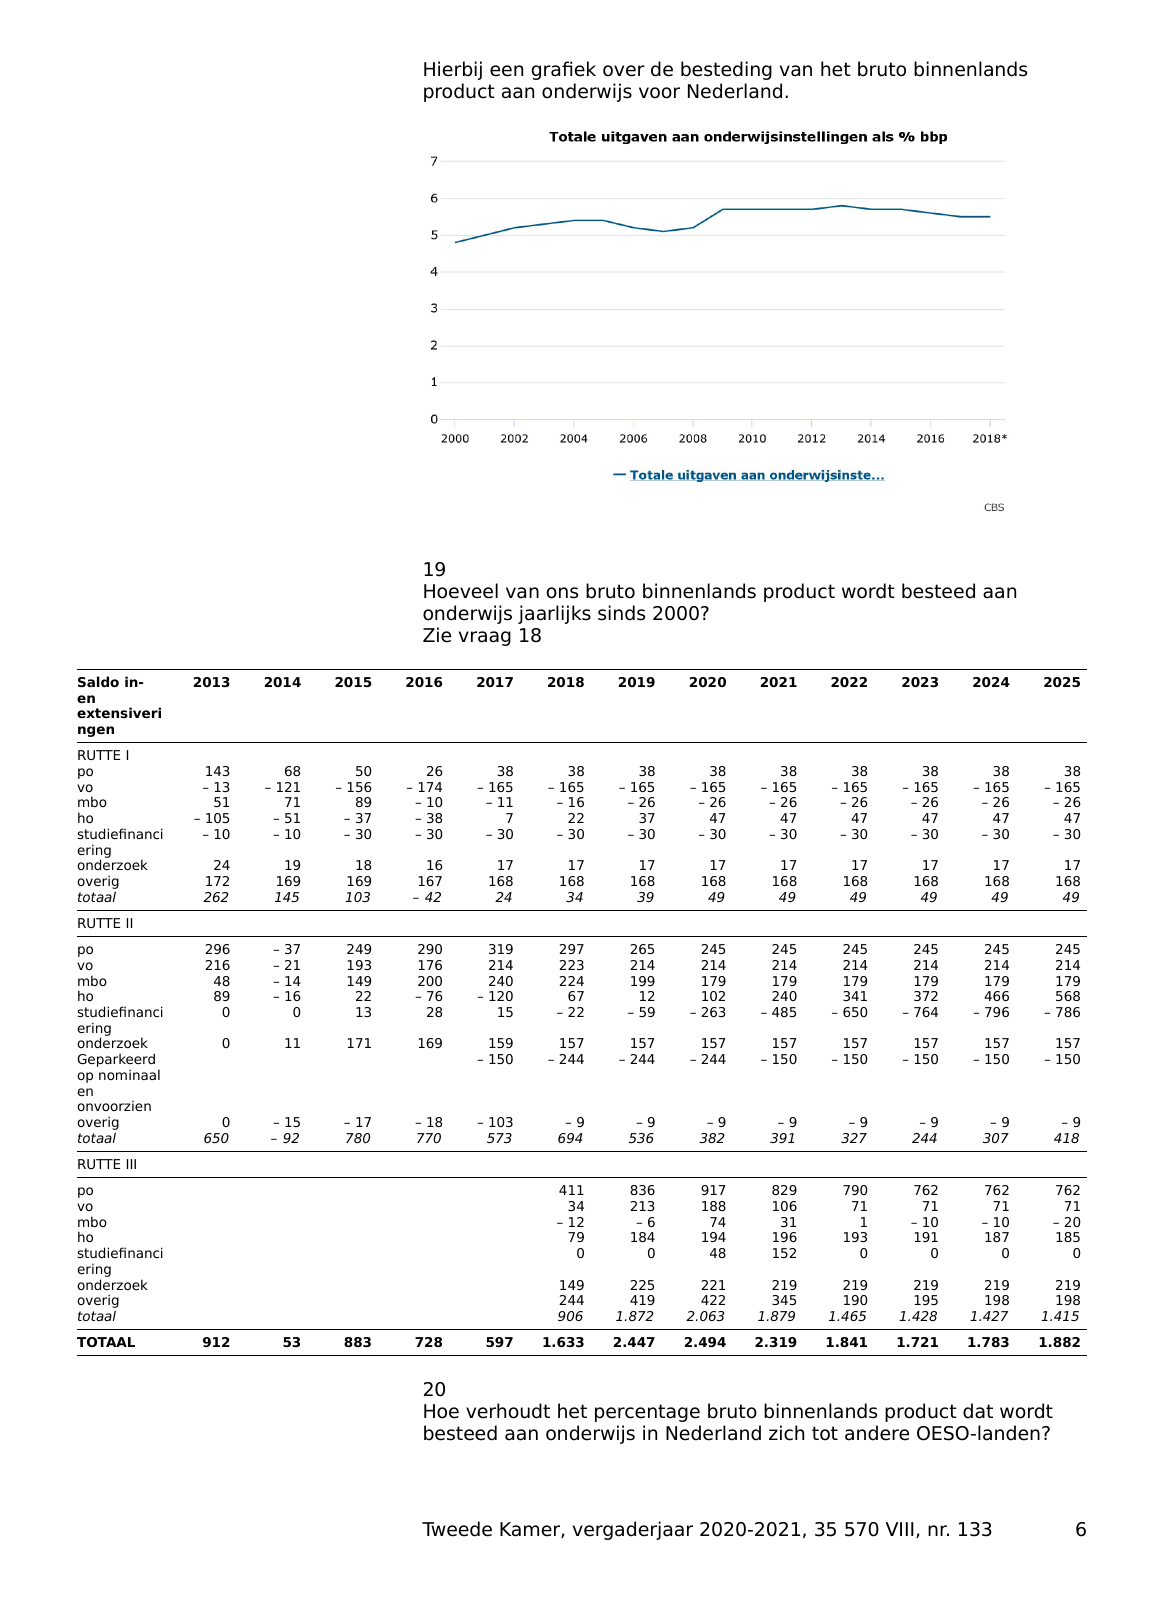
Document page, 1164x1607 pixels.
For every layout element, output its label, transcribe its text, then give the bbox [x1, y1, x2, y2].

table_cell 145 [236, 890, 307, 910]
table_cell [307, 1178, 378, 1199]
table_cell – 263 [661, 1005, 732, 1036]
table_cell 49 [661, 890, 732, 910]
table_cell 157 [661, 1036, 732, 1052]
table_cell – 10 [378, 795, 449, 811]
table_cell [449, 1309, 519, 1329]
table_cell [874, 743, 945, 764]
table_cell – 13 [165, 780, 236, 795]
table_cell RUTTE III [77, 1152, 165, 1177]
table_cell [803, 1152, 874, 1177]
table_cell [661, 1152, 732, 1177]
table_cell 22 [307, 989, 378, 1005]
table_cell 225 [590, 1277, 661, 1293]
table_cell 195 [874, 1293, 945, 1309]
table_cell Geparkeerd op nominaal en onvoorzien [77, 1052, 165, 1115]
table_cell [236, 1230, 307, 1246]
table_cell 179 [803, 973, 874, 989]
table_cell – 38 [378, 811, 449, 827]
table_cell 221 [661, 1277, 732, 1293]
table_cell – 51 [236, 811, 307, 827]
table_cell 372 [874, 989, 945, 1005]
table_cell [378, 1052, 449, 1115]
table_cell vo [77, 958, 165, 973]
table_cell 245 [661, 937, 732, 958]
table_cell 0 [236, 1005, 307, 1036]
table_cell 568 [1016, 989, 1087, 1005]
table_cell 179 [874, 973, 945, 989]
table_cell [378, 1277, 449, 1293]
table_cell [449, 1152, 519, 1177]
table_cell 89 [307, 795, 378, 811]
table_cell – 30 [520, 827, 590, 858]
table_cell 26 [378, 764, 449, 779]
table_cell 422 [661, 1293, 732, 1309]
table_cell 179 [732, 973, 803, 989]
table_cell 196 [732, 1230, 803, 1246]
table_cell 536 [590, 1131, 661, 1151]
table_cell 213 [590, 1199, 661, 1214]
table_cell 245 [803, 937, 874, 958]
table_cell [449, 1246, 519, 1277]
table_cell 194 [661, 1230, 732, 1246]
table_cell [307, 1214, 378, 1230]
table_cell 38 [732, 764, 803, 779]
table_header 2022 [803, 670, 874, 742]
table_cell overig [77, 874, 165, 889]
table_cell 18 [307, 858, 378, 874]
table_cell [449, 1230, 519, 1246]
table_cell – 244 [590, 1052, 661, 1115]
table_cell – 21 [236, 958, 307, 973]
table_cell 0 [520, 1246, 590, 1277]
table_cell 2.063 [661, 1309, 732, 1329]
table_cell 38 [590, 764, 661, 779]
table_cell 728 [378, 1330, 449, 1355]
table_cell 2.319 [732, 1330, 803, 1355]
table_cell [661, 743, 732, 764]
table_cell – 10 [874, 1214, 945, 1230]
table_cell [165, 1230, 236, 1246]
table_cell [874, 1152, 945, 1177]
table_cell [165, 1214, 236, 1230]
table_cell 762 [945, 1178, 1016, 1199]
table_cell – 9 [945, 1115, 1016, 1131]
table_cell [165, 743, 236, 764]
table_cell mbo [77, 1214, 165, 1230]
table_cell – 9 [520, 1115, 590, 1131]
table_cell 169 [307, 874, 378, 889]
table_cell [236, 1246, 307, 1277]
table_cell 224 [520, 973, 590, 989]
table_cell 24 [449, 890, 519, 910]
table_cell 68 [236, 764, 307, 779]
table_cell 168 [661, 874, 732, 889]
table_cell [236, 1277, 307, 1293]
table_cell 169 [236, 874, 307, 889]
table_cell [165, 1293, 236, 1309]
table_cell 214 [874, 958, 945, 973]
table_cell 219 [803, 1277, 874, 1293]
table_cell [520, 911, 590, 936]
table_cell 1.841 [803, 1330, 874, 1355]
table_cell 169 [378, 1036, 449, 1052]
table_cell [449, 1178, 519, 1199]
table_cell – 786 [1016, 1005, 1087, 1036]
table_cell [520, 1152, 590, 1177]
table_cell [165, 1178, 236, 1199]
table_cell 34 [520, 1199, 590, 1214]
table_cell 185 [1016, 1230, 1087, 1246]
table_cell 214 [661, 958, 732, 973]
table_cell 179 [661, 973, 732, 989]
table_cell 319 [449, 937, 519, 958]
table_cell – 165 [520, 780, 590, 795]
table_cell 219 [874, 1277, 945, 1293]
table_cell – 92 [236, 1131, 307, 1151]
table_cell 214 [732, 958, 803, 973]
table_cell 917 [661, 1178, 732, 1199]
table_cell 47 [661, 811, 732, 827]
table_cell 17 [661, 858, 732, 874]
table_cell 38 [449, 764, 519, 779]
table_cell 345 [732, 1293, 803, 1309]
text 19 [422, 559, 1087, 581]
table_cell RUTTE II [77, 911, 165, 936]
text 20 [422, 1378, 1087, 1401]
table_cell – 150 [449, 1052, 519, 1115]
table_cell 216 [165, 958, 236, 973]
table_cell 187 [945, 1230, 1016, 1246]
table_cell – 26 [1016, 795, 1087, 811]
table_cell 419 [590, 1293, 661, 1309]
table_cell 157 [874, 1036, 945, 1052]
table_cell [165, 1052, 236, 1115]
table_header 2025 [1016, 670, 1087, 742]
table_cell [307, 1199, 378, 1214]
table_cell RUTTE I [77, 743, 165, 764]
table_cell – 10 [165, 827, 236, 858]
table_cell 297 [520, 937, 590, 958]
table_cell – 165 [732, 780, 803, 795]
table_header 2018 [520, 670, 590, 742]
table_cell – 11 [449, 795, 519, 811]
table_cell 1.721 [874, 1330, 945, 1355]
table_cell – 174 [378, 780, 449, 795]
table_cell 50 [307, 764, 378, 779]
table_cell 17 [590, 858, 661, 874]
table_cell 168 [732, 874, 803, 889]
table_cell 0 [874, 1246, 945, 1277]
table_cell 214 [803, 958, 874, 973]
table_cell [307, 1152, 378, 1177]
table_cell 51 [165, 795, 236, 811]
table_cell 327 [803, 1131, 874, 1151]
table_cell – 37 [236, 937, 307, 958]
table_cell [236, 1293, 307, 1309]
table_cell [165, 1246, 236, 1277]
table_cell 47 [803, 811, 874, 827]
table_cell totaal [77, 1309, 165, 1329]
table_cell po [77, 1178, 165, 1199]
table_cell 219 [1016, 1277, 1087, 1293]
table_cell 290 [378, 937, 449, 958]
table_cell [236, 1052, 307, 1115]
table_cell 71 [945, 1199, 1016, 1214]
table_cell – 9 [803, 1115, 874, 1131]
table_cell [378, 911, 449, 936]
table_cell [165, 1277, 236, 1293]
table_cell 17 [803, 858, 874, 874]
table_cell [378, 1246, 449, 1277]
table_cell 48 [661, 1246, 732, 1277]
table_cell – 650 [803, 1005, 874, 1036]
table_cell 106 [732, 1199, 803, 1214]
table_cell 48 [165, 973, 236, 989]
table_cell 143 [165, 764, 236, 779]
table_cell 307 [945, 1131, 1016, 1151]
table_cell 573 [449, 1131, 519, 1151]
table_cell 790 [803, 1178, 874, 1199]
table_cell [165, 1309, 236, 1329]
table_cell 188 [661, 1199, 732, 1214]
table_cell 17 [1016, 858, 1087, 874]
table_cell 89 [165, 989, 236, 1005]
table_cell 71 [1016, 1199, 1087, 1214]
table_cell [378, 1293, 449, 1309]
table_cell [378, 1309, 449, 1329]
table_cell 49 [803, 890, 874, 910]
table_cell – 10 [945, 1214, 1016, 1230]
table_cell – 22 [520, 1005, 590, 1036]
table_cell totaal [77, 1131, 165, 1151]
table_header 2015 [307, 670, 378, 742]
table_cell – 30 [874, 827, 945, 858]
table_cell TOTAAL [77, 1330, 165, 1355]
table_cell – 26 [661, 795, 732, 811]
table_cell [236, 1178, 307, 1199]
table_cell po [77, 764, 165, 779]
table_cell [378, 1178, 449, 1199]
table_cell [307, 1052, 378, 1115]
table_cell [945, 1152, 1016, 1177]
table_cell 0 [1016, 1246, 1087, 1277]
table_cell 38 [945, 764, 1016, 779]
table_cell 265 [590, 937, 661, 958]
table_cell [732, 743, 803, 764]
table_cell [378, 1199, 449, 1214]
table_cell – 30 [307, 827, 378, 858]
table_cell – 244 [520, 1052, 590, 1115]
table_cell 152 [732, 1246, 803, 1277]
table_cell 171 [307, 1036, 378, 1052]
table_cell – 150 [1016, 1052, 1087, 1115]
table_cell – 165 [1016, 780, 1087, 795]
table_cell [1016, 743, 1087, 764]
table_cell – 150 [732, 1052, 803, 1115]
table_cell – 150 [945, 1052, 1016, 1115]
table_cell 245 [732, 937, 803, 958]
table_cell 198 [945, 1293, 1016, 1309]
table_cell 296 [165, 937, 236, 958]
table_cell 49 [1016, 890, 1087, 910]
table_cell 149 [520, 1277, 590, 1293]
table_cell 157 [590, 1036, 661, 1052]
table_cell 38 [661, 764, 732, 779]
table_cell [307, 1309, 378, 1329]
table_cell 49 [945, 890, 1016, 910]
table_cell [378, 1152, 449, 1177]
table_header 2014 [236, 670, 307, 742]
table_cell 47 [874, 811, 945, 827]
table_cell 244 [520, 1293, 590, 1309]
table_cell 1.465 [803, 1309, 874, 1329]
table_cell 223 [520, 958, 590, 973]
table_cell – 20 [1016, 1214, 1087, 1230]
table_cell 79 [520, 1230, 590, 1246]
table_cell 694 [520, 1131, 590, 1151]
table_cell 37 [590, 811, 661, 827]
table_cell 71 [236, 795, 307, 811]
table_cell 219 [732, 1277, 803, 1293]
table_cell 0 [165, 1036, 236, 1052]
table_cell [236, 1152, 307, 1177]
table_cell 74 [661, 1214, 732, 1230]
table_cell [945, 743, 1016, 764]
table_cell [732, 911, 803, 936]
text Hoe verhoudt het percentage bruto binnenlands product dat wordt besteed aan onderwijs in Nederland zich tot andere OESO-landen? [422, 1401, 1087, 1444]
table_cell 1.872 [590, 1309, 661, 1329]
table_cell 167 [378, 874, 449, 889]
table_cell – 165 [449, 780, 519, 795]
table_cell 1.415 [1016, 1309, 1087, 1329]
table_cell 17 [874, 858, 945, 874]
table_cell studiefinanciering [77, 827, 165, 858]
table_cell 168 [945, 874, 1016, 889]
table_cell [378, 1214, 449, 1230]
table_cell 214 [945, 958, 1016, 973]
table_cell – 26 [590, 795, 661, 811]
table_cell – 121 [236, 780, 307, 795]
table_cell studiefinanciering [77, 1005, 165, 1036]
table_cell [945, 911, 1016, 936]
table_cell 7 [449, 811, 519, 827]
table_cell [236, 1309, 307, 1329]
table_cell – 165 [945, 780, 1016, 795]
table_cell – 120 [449, 989, 519, 1005]
table_cell 0 [590, 1246, 661, 1277]
table_cell 16 [378, 858, 449, 874]
table_cell [803, 911, 874, 936]
table_cell 179 [945, 973, 1016, 989]
table_cell 240 [449, 973, 519, 989]
table_cell 0 [803, 1246, 874, 1277]
table_cell [236, 911, 307, 936]
table_cell – 105 [165, 811, 236, 827]
table_cell 1.879 [732, 1309, 803, 1329]
table_cell – 17 [307, 1115, 378, 1131]
table_cell 391 [732, 1131, 803, 1151]
text Hoeveel van ons bruto binnenlands product wordt besteed aan onderwijs jaarlijks sinds 2000? [422, 581, 1087, 625]
table_cell 597 [449, 1330, 519, 1355]
table_cell [236, 743, 307, 764]
table_cell 341 [803, 989, 874, 1005]
table_cell – 150 [874, 1052, 945, 1115]
table_cell – 26 [874, 795, 945, 811]
table_cell 883 [307, 1330, 378, 1355]
table_header 2024 [945, 670, 1016, 742]
table_cell overig [77, 1115, 165, 1131]
table_cell 168 [520, 874, 590, 889]
table_cell 38 [803, 764, 874, 779]
table_cell 19 [236, 858, 307, 874]
table_cell 38 [1016, 764, 1087, 779]
table_cell 0 [165, 1115, 236, 1131]
table_cell 1.427 [945, 1309, 1016, 1329]
table_cell 836 [590, 1178, 661, 1199]
table_cell 71 [874, 1199, 945, 1214]
table_cell 176 [378, 958, 449, 973]
table_cell [307, 1246, 378, 1277]
table_cell – 796 [945, 1005, 1016, 1036]
table_cell 382 [661, 1131, 732, 1151]
table_cell 179 [1016, 973, 1087, 989]
table_cell 38 [874, 764, 945, 779]
table_cell [1016, 1152, 1087, 1177]
table_cell – 156 [307, 780, 378, 795]
text Hierbij een grafiek over de besteding van het bruto binnenlands product aan onderwijs voor Nederland. [422, 59, 1087, 103]
table_header 2021 [732, 670, 803, 742]
table_cell 24 [165, 858, 236, 874]
table_cell 199 [590, 973, 661, 989]
table_cell 190 [803, 1293, 874, 1309]
table_cell 244 [874, 1131, 945, 1151]
table_cell 418 [1016, 1131, 1087, 1151]
table_cell 780 [307, 1131, 378, 1151]
table_cell – 485 [732, 1005, 803, 1036]
table_cell 102 [661, 989, 732, 1005]
table_cell 214 [590, 958, 661, 973]
table_cell 13 [307, 1005, 378, 1036]
table_cell 11 [236, 1036, 307, 1052]
table_cell 240 [732, 989, 803, 1005]
table_cell 762 [1016, 1178, 1087, 1199]
table_cell 157 [520, 1036, 590, 1052]
table_cell [449, 1199, 519, 1214]
table_cell 2.447 [590, 1330, 661, 1355]
table_cell [590, 1152, 661, 1177]
table_header 2017 [449, 670, 519, 742]
table_cell – 165 [803, 780, 874, 795]
table_cell 245 [945, 937, 1016, 958]
table_cell 912 [165, 1330, 236, 1355]
table_cell – 26 [803, 795, 874, 811]
table_cell 191 [874, 1230, 945, 1246]
table_cell 650 [165, 1131, 236, 1151]
table_cell 762 [874, 1178, 945, 1199]
table_cell 71 [803, 1199, 874, 1214]
table_cell 168 [449, 874, 519, 889]
table_cell [661, 911, 732, 936]
table_cell [449, 1214, 519, 1230]
table_cell 47 [945, 811, 1016, 827]
table_cell – 30 [803, 827, 874, 858]
table_cell 1.783 [945, 1330, 1016, 1355]
table_cell 49 [732, 890, 803, 910]
table_cell 157 [1016, 1036, 1087, 1052]
table_cell [449, 743, 519, 764]
table_cell 149 [307, 973, 378, 989]
table_cell 770 [378, 1131, 449, 1151]
table_cell 47 [732, 811, 803, 827]
table_cell 829 [732, 1178, 803, 1199]
table_cell [165, 1199, 236, 1214]
table_cell – 150 [803, 1052, 874, 1115]
table_cell 245 [1016, 937, 1087, 958]
table_cell [307, 1293, 378, 1309]
table_cell [307, 911, 378, 936]
table_cell [732, 1152, 803, 1177]
table_header Saldo in- en extensiveringen [77, 670, 165, 742]
table_cell 1.882 [1016, 1330, 1087, 1355]
table_cell [449, 1277, 519, 1293]
table_cell 168 [590, 874, 661, 889]
table_cell 17 [945, 858, 1016, 874]
table_cell vo [77, 1199, 165, 1214]
table_cell 157 [732, 1036, 803, 1052]
table_cell studiefinanciering [77, 1246, 165, 1277]
table_cell 193 [803, 1230, 874, 1246]
table_cell [165, 911, 236, 936]
table_cell – 30 [590, 827, 661, 858]
picture [422, 125, 1013, 515]
table_cell – 30 [378, 827, 449, 858]
table_cell 157 [803, 1036, 874, 1052]
table_cell 0 [945, 1246, 1016, 1277]
table_cell 157 [945, 1036, 1016, 1052]
table_cell 245 [874, 937, 945, 958]
table_cell ho [77, 1230, 165, 1246]
table_cell po [77, 937, 165, 958]
table_cell 168 [1016, 874, 1087, 889]
table_cell 214 [449, 958, 519, 973]
table_cell 28 [378, 1005, 449, 1036]
table_cell 22 [520, 811, 590, 827]
table_cell – 103 [449, 1115, 519, 1131]
table_cell 17 [520, 858, 590, 874]
table_cell – 9 [874, 1115, 945, 1131]
table_cell 262 [165, 890, 236, 910]
table_cell [874, 911, 945, 936]
table_cell 53 [236, 1330, 307, 1355]
table_cell – 30 [449, 827, 519, 858]
table_cell onderzoek [77, 858, 165, 874]
table_cell 12 [590, 989, 661, 1005]
table_cell – 244 [661, 1052, 732, 1115]
table_cell 1 [803, 1214, 874, 1230]
table_cell 159 [449, 1036, 519, 1052]
table_cell – 26 [732, 795, 803, 811]
table_header 2023 [874, 670, 945, 742]
table_cell 249 [307, 937, 378, 958]
table_cell ho [77, 811, 165, 827]
table_cell onderzoek [77, 1036, 165, 1052]
table_cell 49 [874, 890, 945, 910]
table_cell – 76 [378, 989, 449, 1005]
table_cell – 30 [661, 827, 732, 858]
table_cell 219 [945, 1277, 1016, 1293]
table_header 2020 [661, 670, 732, 742]
table_cell [378, 1230, 449, 1246]
table_cell – 16 [236, 989, 307, 1005]
table_cell [236, 1199, 307, 1214]
table_cell 906 [520, 1309, 590, 1329]
table_cell ho [77, 989, 165, 1005]
text Zie vraag 18 [422, 625, 1087, 647]
table_cell – 14 [236, 973, 307, 989]
table_cell 17 [449, 858, 519, 874]
table_cell – 30 [945, 827, 1016, 858]
table_cell 193 [307, 958, 378, 973]
table_cell 198 [1016, 1293, 1087, 1309]
table_cell [590, 743, 661, 764]
table_cell [803, 743, 874, 764]
table_cell 1.633 [520, 1330, 590, 1355]
table_cell – 42 [378, 890, 449, 910]
table_cell onderzoek [77, 1277, 165, 1293]
table_header 2013 [165, 670, 236, 742]
table_cell – 12 [520, 1214, 590, 1230]
table_cell [520, 743, 590, 764]
table_cell 172 [165, 874, 236, 889]
table_cell [590, 911, 661, 936]
table_cell 39 [590, 890, 661, 910]
table_cell – 10 [236, 827, 307, 858]
table_cell – 18 [378, 1115, 449, 1131]
table_cell [307, 1230, 378, 1246]
table_cell 1.428 [874, 1309, 945, 1329]
table_cell – 764 [874, 1005, 945, 1036]
table_cell 15 [449, 1005, 519, 1036]
table_header 2016 [378, 670, 449, 742]
table_cell – 165 [661, 780, 732, 795]
table_cell totaal [77, 890, 165, 910]
table_cell [1016, 911, 1087, 936]
table_cell – 9 [732, 1115, 803, 1131]
table_cell 168 [803, 874, 874, 889]
table_cell overig [77, 1293, 165, 1309]
table_cell – 16 [520, 795, 590, 811]
table_cell 184 [590, 1230, 661, 1246]
table_cell [449, 1293, 519, 1309]
table_cell – 9 [661, 1115, 732, 1131]
table_cell 17 [732, 858, 803, 874]
table_cell 214 [1016, 958, 1087, 973]
table_cell – 30 [1016, 827, 1087, 858]
table_cell [307, 743, 378, 764]
table_cell 31 [732, 1214, 803, 1230]
table_cell – 15 [236, 1115, 307, 1131]
table_cell 200 [378, 973, 449, 989]
table_cell – 26 [945, 795, 1016, 811]
table_cell 38 [520, 764, 590, 779]
table_cell – 6 [590, 1214, 661, 1230]
table_cell – 30 [732, 827, 803, 858]
table_cell 411 [520, 1178, 590, 1199]
table_cell mbo [77, 795, 165, 811]
table_cell mbo [77, 973, 165, 989]
table_cell – 9 [590, 1115, 661, 1131]
table_cell – 165 [590, 780, 661, 795]
table_cell vo [77, 780, 165, 795]
table_cell [236, 1214, 307, 1230]
table_header 2019 [590, 670, 661, 742]
table_cell – 165 [874, 780, 945, 795]
table_cell 67 [520, 989, 590, 1005]
table_cell – 37 [307, 811, 378, 827]
table_cell 466 [945, 989, 1016, 1005]
table_cell [307, 1277, 378, 1293]
table_cell [449, 911, 519, 936]
table_cell 47 [1016, 811, 1087, 827]
table_cell [165, 1152, 236, 1177]
table_cell 168 [874, 874, 945, 889]
table_cell – 59 [590, 1005, 661, 1036]
table_cell 0 [165, 1005, 236, 1036]
table_cell 34 [520, 890, 590, 910]
table_cell – 9 [1016, 1115, 1087, 1131]
table_cell 103 [307, 890, 378, 910]
table_cell 2.494 [661, 1330, 732, 1355]
table_cell [378, 743, 449, 764]
